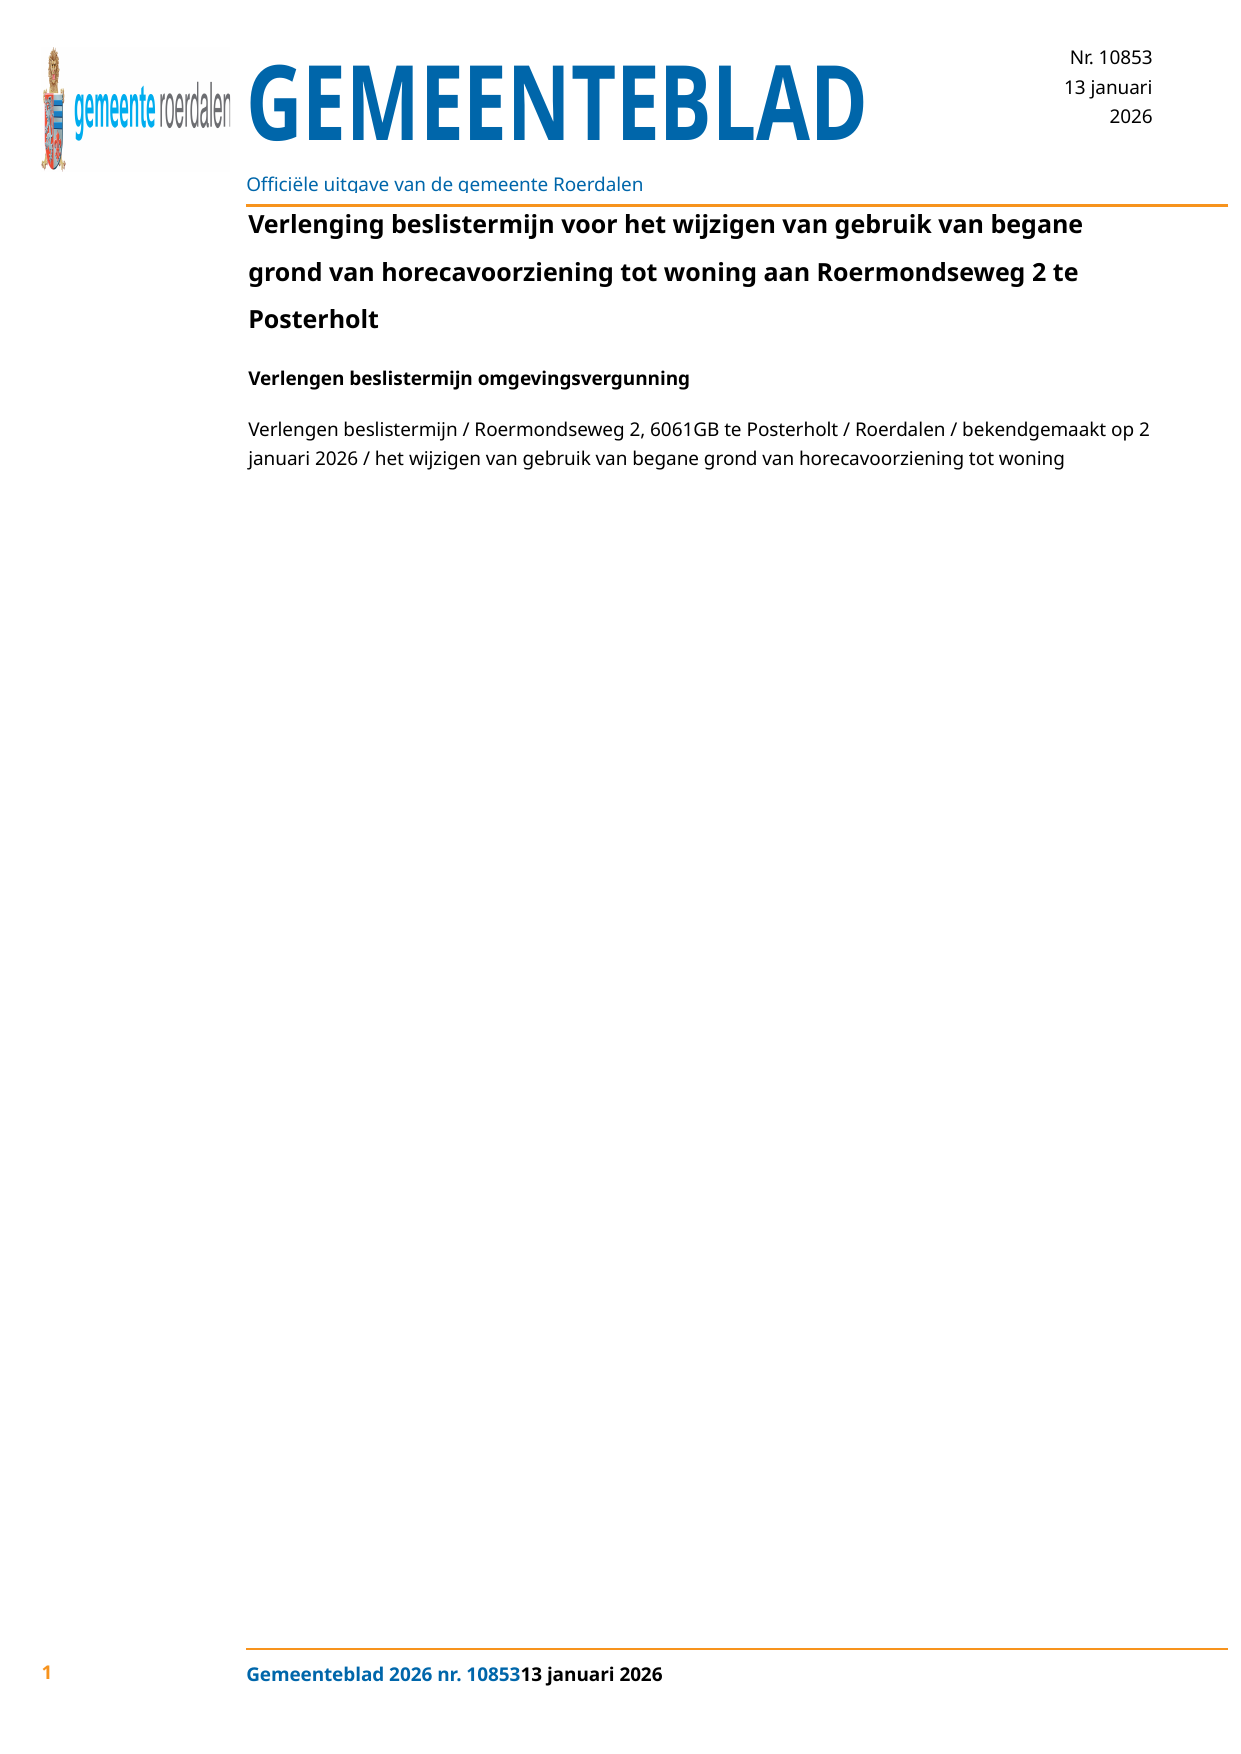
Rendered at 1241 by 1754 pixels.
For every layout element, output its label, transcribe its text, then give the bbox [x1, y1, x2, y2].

text Verlengen beslistermijn omgevingsvergunning [248, 366, 1152, 391]
text Verlenging beslistermijn voor het wijzigen van gebruik van begane grond van horecavoorziening tot woning aan Roermondseweg 2 te Posterholt [248, 207, 1152, 336]
picture [41, 47, 231, 172]
text Verlengen beslistermijn / Roermondseweg 2, 6061GB te Posterholt / Roerdalen / bekendgemaakt op 2 januari 2026 / het wijzigen van gebruik van begane grond van horecavoorziening tot woning [248, 416, 1152, 471]
